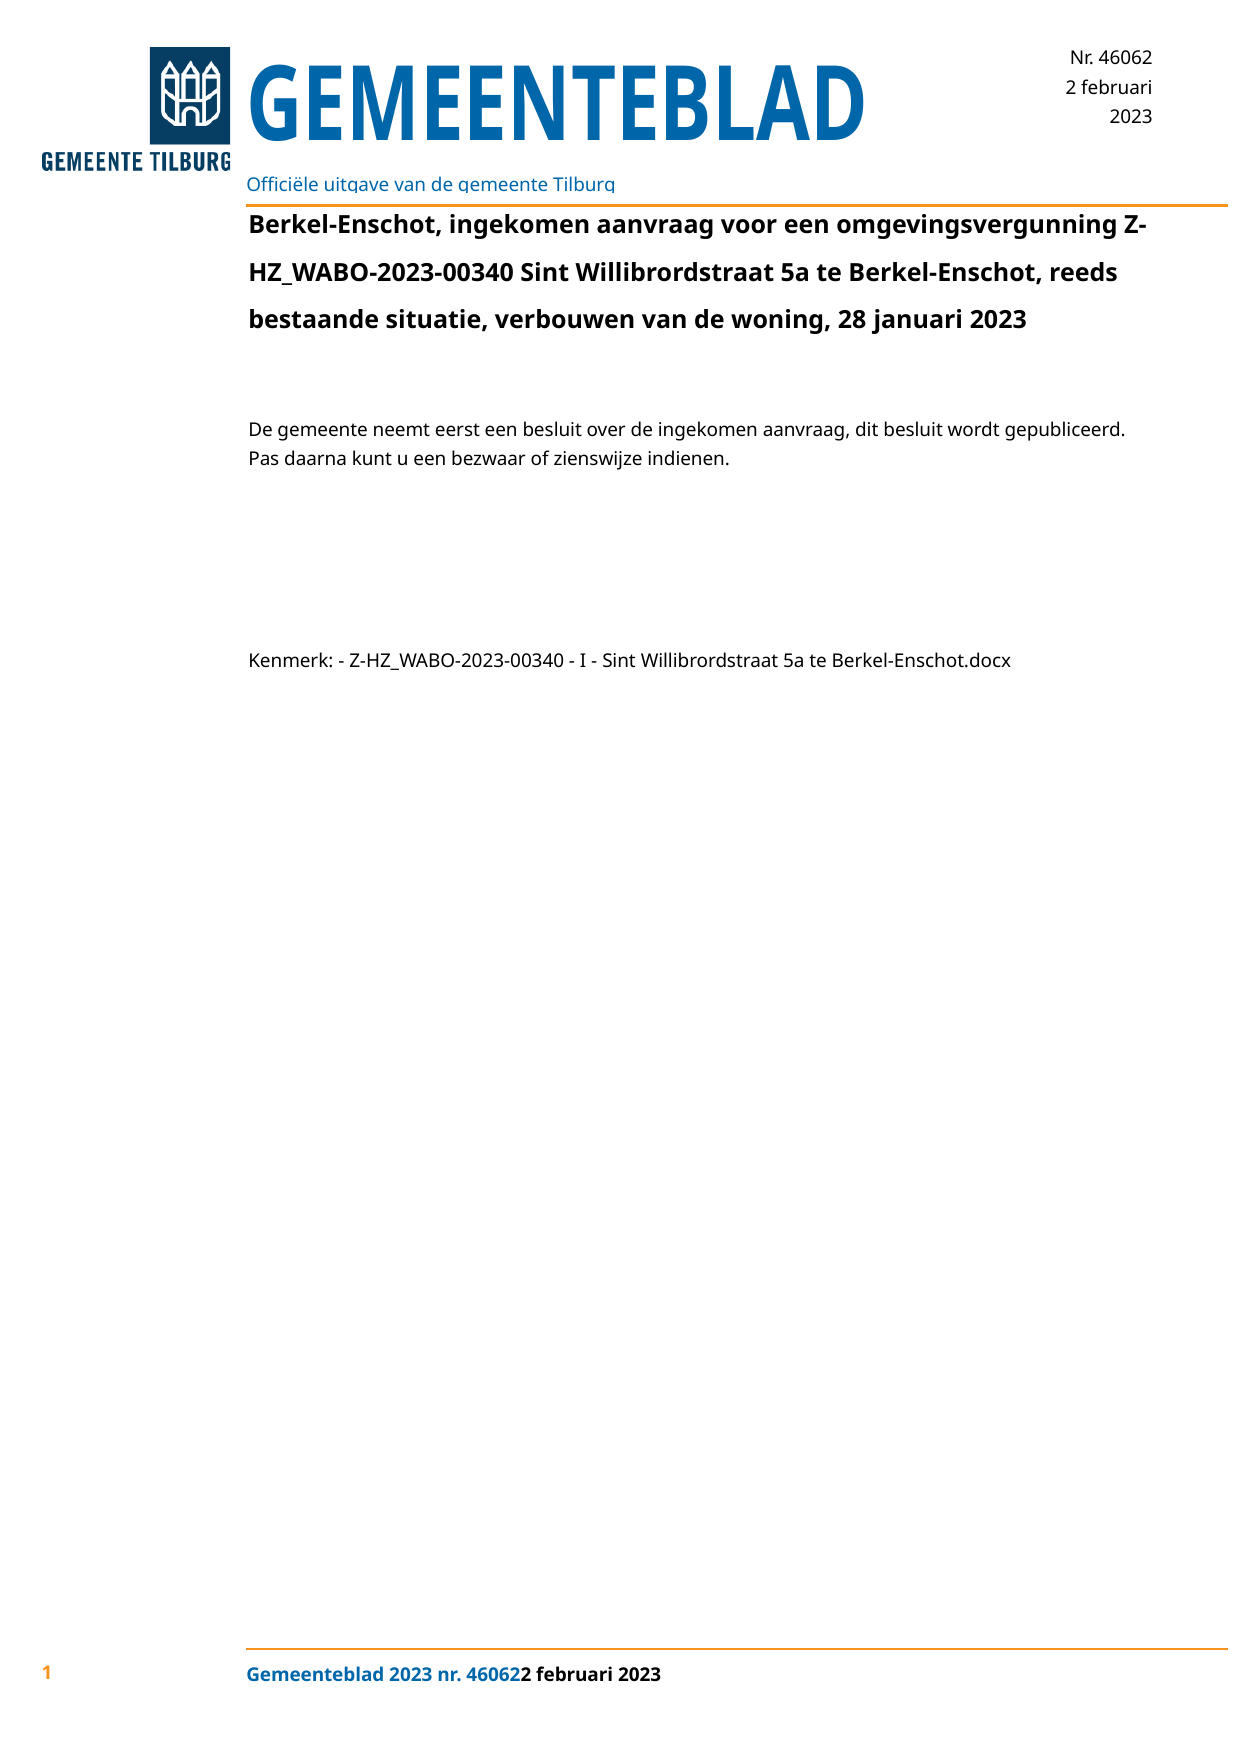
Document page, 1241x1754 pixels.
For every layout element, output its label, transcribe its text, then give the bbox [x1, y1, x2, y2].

text Berkel-Enschot, ingekomen aanvraag voor een omgevingsvergunning Z-HZ_WABO-2023-00340 Sint Willibrordstraat 5a te Berkel-Enschot, reeds bestaande situatie, verbouwen van de woning, 28 januari 2023 [248, 207, 1152, 336]
text Kenmerk: - Z-HZ_WABO-2023-00340 - I - Sint Willibrordstraat 5a te Berkel-Enschot.docx [248, 647, 1152, 673]
picture [41, 47, 231, 172]
text De gemeente neemt eerst een besluit over de ingekomen aanvraag, dit besluit wordt gepubliceerd. Pas daarna kunt u een bezwaar of zienswijze indienen. [248, 416, 1152, 471]
